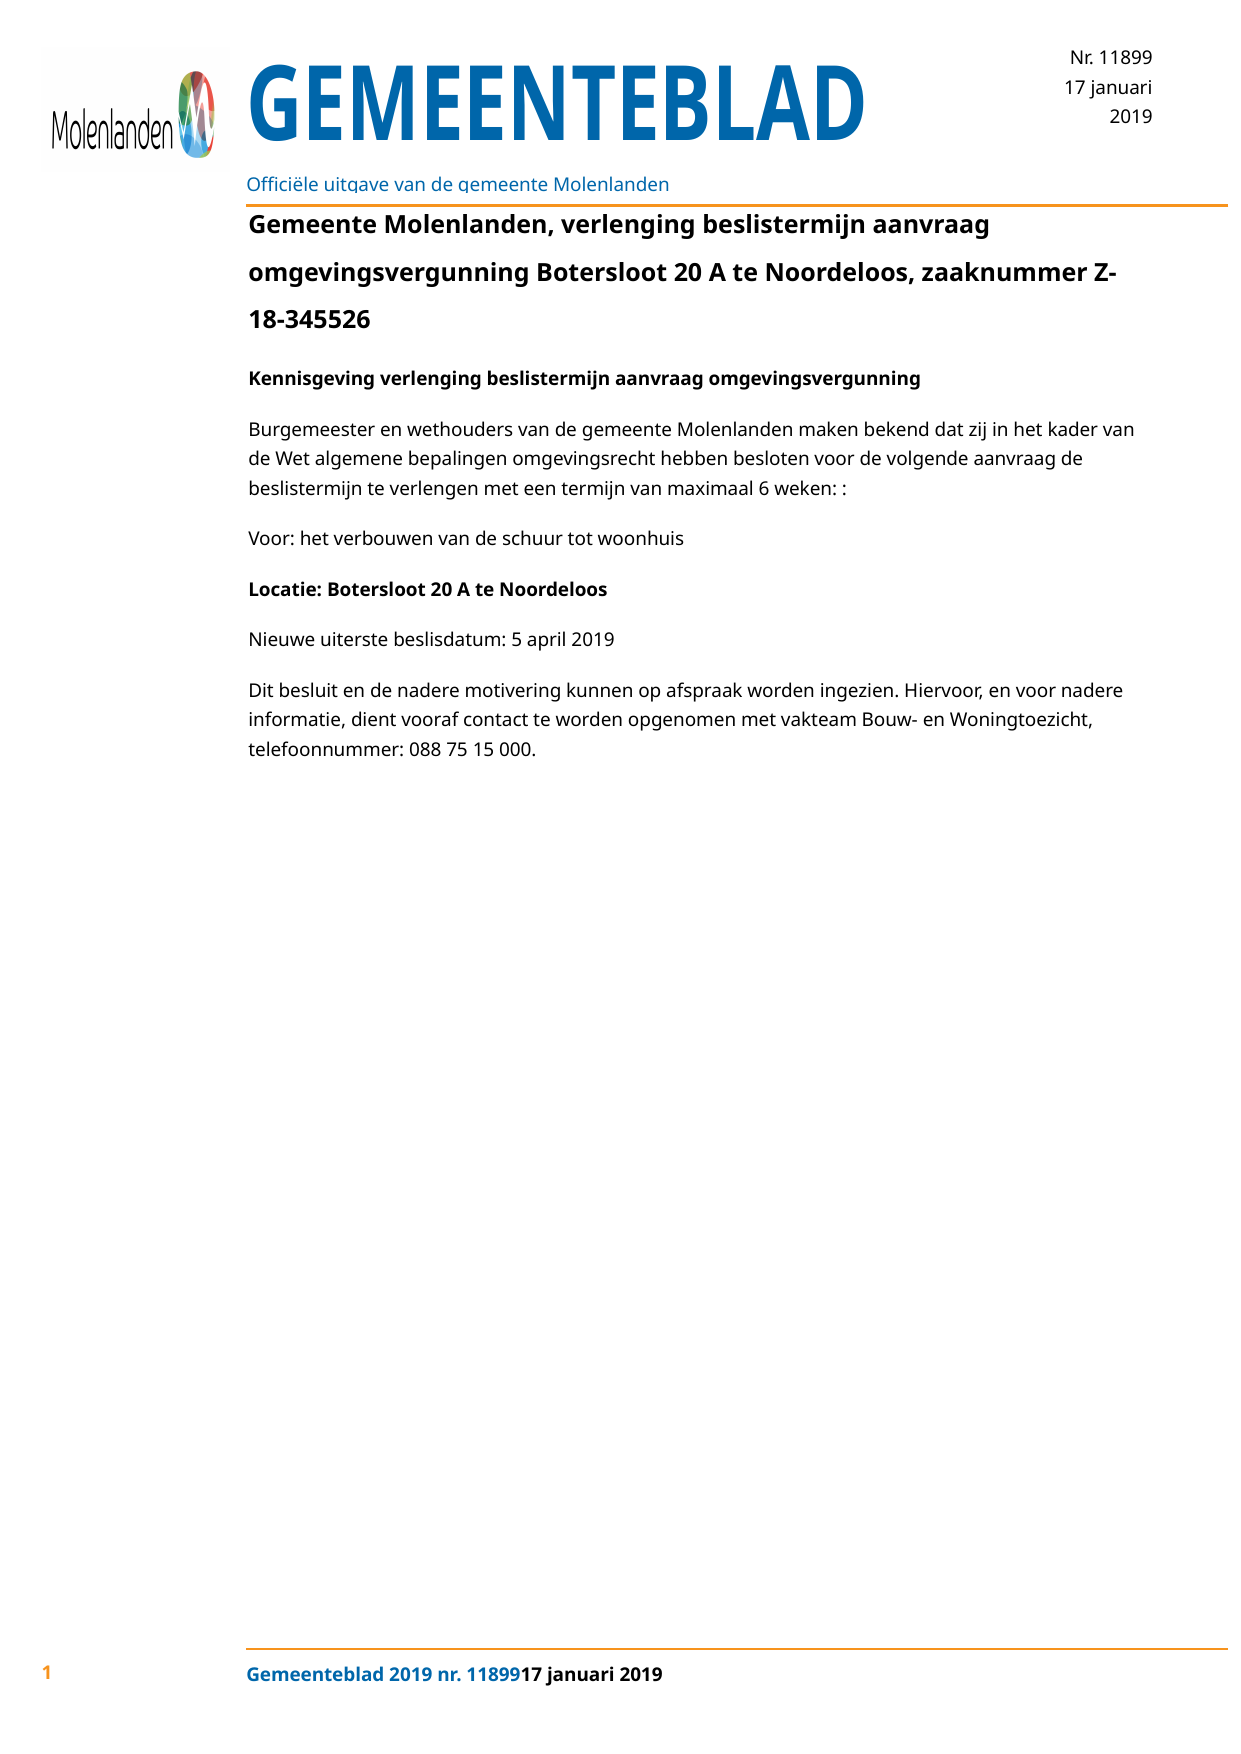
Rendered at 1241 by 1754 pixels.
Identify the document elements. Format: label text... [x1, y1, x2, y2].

text Kennisgeving verlenging beslistermijn aanvraag omgevingsvergunning [248, 366, 1152, 391]
text Locatie: Botersloot 20 A te Noordeloos [248, 576, 1152, 602]
picture [41, 47, 231, 172]
text Voor: het verbouwen van de schuur tot woonhuis [248, 526, 1152, 551]
text Dit besluit en de nadere motivering kunnen op afspraak worden ingezien. Hiervoor, en voor nadere informatie, dient vooraf contact te worden opgenomen met vakteam Bouw- en Woningtoezicht, telefoonnummer: 088 75 15 000. [248, 677, 1152, 762]
text Burgemeester en wethouders van de gemeente Molenlanden maken bekend dat zij in het kader van de Wet algemene bepalingen omgevingsrecht hebben besloten voor de volgende aanvraag de beslistermijn te verlengen met een termijn van maximaal 6 weken: : [248, 416, 1152, 501]
text Gemeente Molenlanden, verlenging beslistermijn aanvraag omgevingsvergunning Botersloot 20 A te Noordeloos, zaaknummer Z-18-345526 [248, 207, 1152, 336]
text Nieuwe uiterste beslisdatum: 5 april 2019 [248, 626, 1152, 652]
